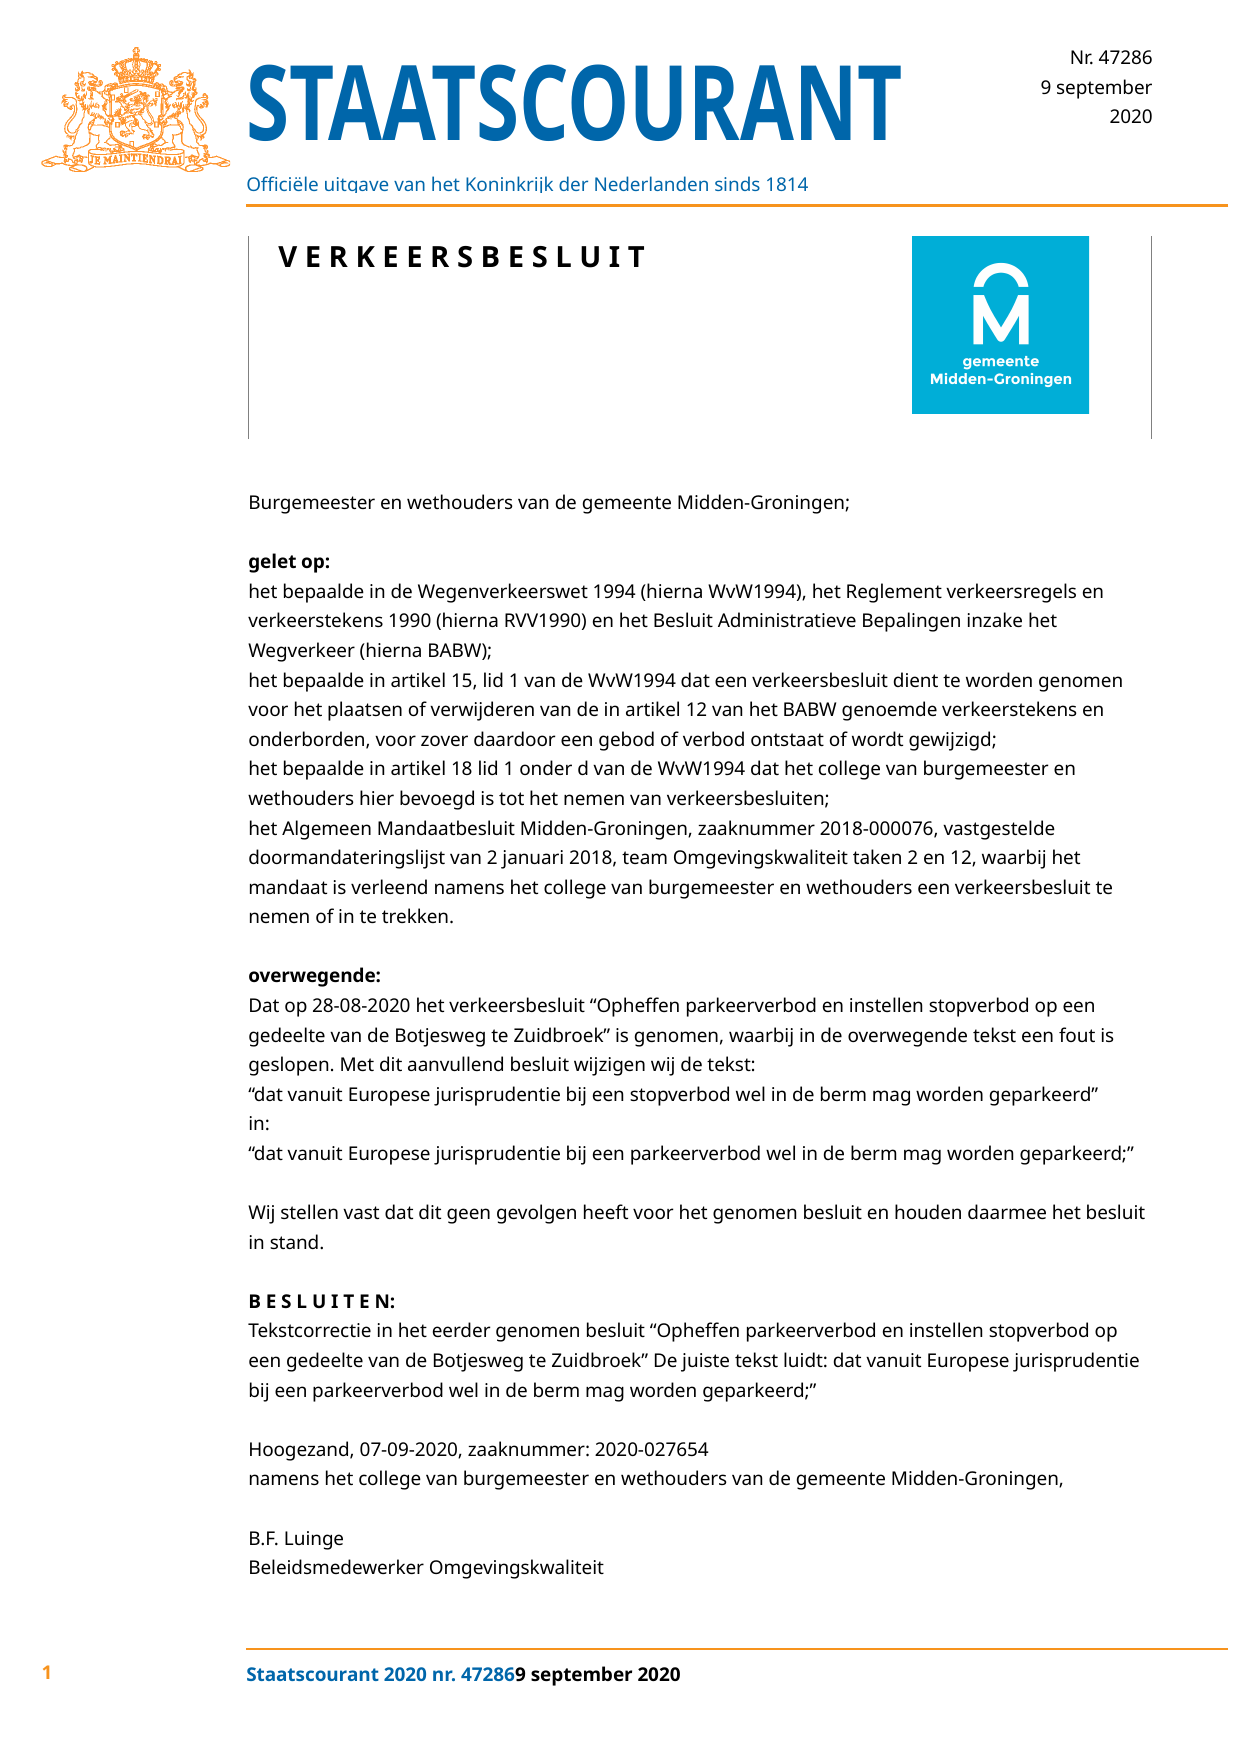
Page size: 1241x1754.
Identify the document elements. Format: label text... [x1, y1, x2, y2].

picture [975, 264, 1027, 286]
picture [983, 359, 989, 366]
text Hoogezand, 07-09-2020, zaaknummer: 2020-027654 [248, 1436, 1152, 1462]
picture [932, 374, 942, 383]
text het bepaalde in de Wegenverkeerswet 1994 (hierna WvW1994), het Reglement verkeersregels en verkeerstekens 1990 (hierna RVV1990) en het Besluit Administratieve Bepalingen inzake het Wegverkeer (hierna BABW); [248, 578, 1152, 663]
table_header V E R K E E R S B E S L U I T [249, 236, 850, 439]
text het bepaalde in artikel 15, lid 1 van de WvW1994 dat een verkeersbesluit dient te worden genomen voor het plaatsen of verwijderen van de in artikel 12 van het BABW genoemde verkeerstekens en onderborden, voor zover daardoor een gebod of verbod ontstaat of wordt gewijzigd; [248, 667, 1152, 752]
text Burgemeester en wethouders van de gemeente Midden-Groningen; [248, 489, 1152, 515]
text Dat op 28-08-2020 het verkeersbesluit “Opheffen parkeerverbod en instellen stopverbod op een gedeelte van de Botjesweg te Zuidbroek” is genomen, waarbij in de overwegende tekst een fout is geslopen. Met dit aanvullend besluit wijzigen wij de tekst: [248, 992, 1152, 1077]
text in: [248, 1111, 1152, 1136]
text het bepaalde in artikel 18 lid 1 onder d van de WvW1994 dat het college van burgemeester en wethouders hier bevoegd is tot het nemen van verkeersbesluiten; [248, 756, 1152, 811]
text het Algemeen Mandaatbesluit Midden-Groningen, zaaknummer 2018-000076, vastgestelde doormandateringslijst van 2 januari 2018, team Omgevingskwaliteit taken 2 en 12, waarbij het mandaat is verleend namens het college van burgemeester en wethouders een verkeersbesluit te nemen of in te trekken. [248, 815, 1152, 929]
text gelet op: [248, 548, 1152, 574]
text Wij stellen vast dat dit geen gevolgen heeft voor het genomen besluit en houden daarmee het besluit in stand. [248, 1199, 1152, 1255]
table_header [850, 236, 912, 413]
table_header [1090, 236, 1151, 413]
text overwegende: [248, 963, 1152, 988]
picture [1046, 377, 1052, 385]
picture [974, 296, 1028, 344]
picture [41, 47, 231, 172]
text namens het college van burgemeester en wethouders van de gemeente Midden-Groningen, [248, 1466, 1152, 1491]
text “dat vanuit Europese jurisprudentie bij een stopverbod wel in de berm mag worden geparkeerd” [248, 1081, 1152, 1107]
picture [964, 359, 971, 368]
table_header [850, 414, 1151, 439]
text B E S L U I T E N: [248, 1288, 1152, 1314]
text B.F. Luinge [248, 1525, 1152, 1551]
text Beleidsmedewerker Omgevingskwaliteit [248, 1554, 1152, 1580]
text Tekstcorrectie in het eerder genomen besluit “Opheffen parkeerverbod en instellen stopverbod op een gedeelte van de Botjesweg te Zuidbroek” De juiste tekst luidt: dat vanuit Europese jurisprudentie bij een parkeerverbod wel in de berm mag worden geparkeerd;” [248, 1318, 1152, 1403]
text “dat vanuit Europese jurisprudentie bij een parkeerverbod wel in de berm mag worden geparkeerd;” [248, 1140, 1152, 1166]
